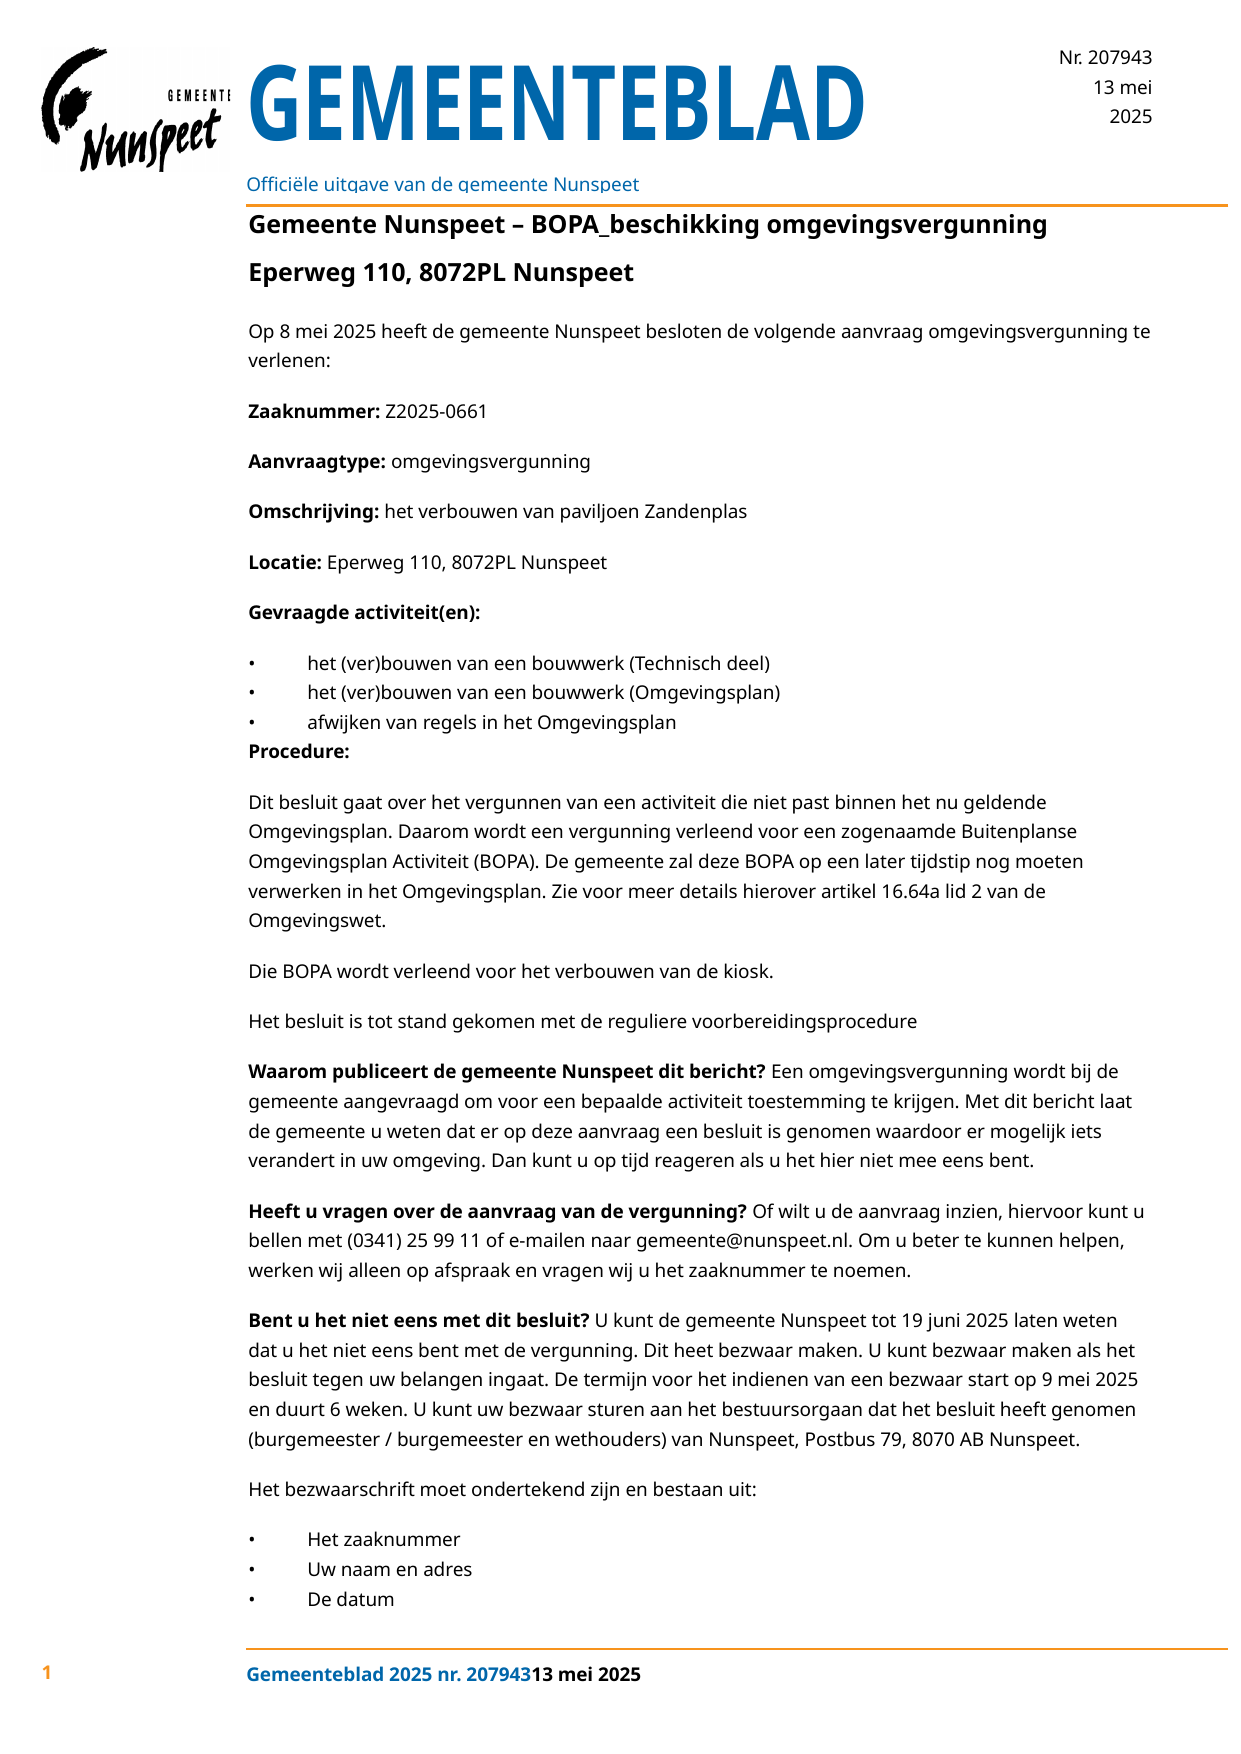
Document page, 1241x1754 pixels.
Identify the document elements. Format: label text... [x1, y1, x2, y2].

text Waarom publiceert de gemeente Nunspeet dit bericht? Een omgevingsvergunning wordt bij de gemeente aangevraagd om voor een bepaalde activiteit toestemming te krijgen. Met dit bericht laat de gemeente u weten dat er op deze aanvraag een besluit is genomen waardoor er mogelijk iets verandert in uw omgeving. Dan kunt u op tijd reageren als u het hier niet mee eens bent. [248, 1059, 1152, 1173]
list Uw naam en adres [248, 1556, 1152, 1582]
list afwijken van regels in het Omgevingsplan [248, 709, 1152, 735]
text Aanvraagtype: omgevingsvergunning [248, 448, 1152, 474]
text Het bezwaarschrift moet ondertekend zijn en bestaan uit: [248, 1476, 1152, 1502]
text Dit besluit gaat over het vergunnen van een activiteit die niet past binnen het nu geldende Omgevingsplan. Daarom wordt een vergunning verleend voor een zogenaamde Buitenplanse Omgevingsplan Activiteit (BOPA). De gemeente zal deze BOPA op een later tijdstip nog moeten verwerken in het Omgevingsplan. Zie voor meer details hierover artikel 16.64a lid 2 van de Omgevingswet. [248, 789, 1152, 933]
text Heeft u vragen over de aanvraag van de vergunning? Of wilt u de aanvraag inzien, hiervoor kunt u bellen met (0341) 25 99 11 of e-mailen naar gemeente@nunspeet.nl. Om u beter te kunnen helpen, werken wij alleen op afspraak en vragen wij u het zaaknummer te noemen. [248, 1198, 1152, 1283]
text Op 8 mei 2025 heeft de gemeente Nunspeet besloten de volgende aanvraag omgevingsvergunning te verlenen: [248, 318, 1152, 373]
text Locatie: Eperweg 110, 8072PL Nunspeet [248, 549, 1152, 575]
text Het besluit is tot stand gekomen met de reguliere voorbereidingsprocedure [248, 1008, 1152, 1034]
list het (ver)bouwen van een bouwwerk (Technisch deel) [248, 650, 1152, 676]
text Zaaknummer: Z2025-0661 [248, 398, 1152, 424]
text Die BOPA wordt verleend voor het verbouwen van de kiosk. [248, 958, 1152, 984]
text Gevraagde activiteit(en): [248, 599, 1152, 625]
text Bent u het niet eens met dit besluit? U kunt de gemeente Nunspeet tot 19 juni 2025 laten weten dat u het niet eens bent met de vergunning. Dit heet bezwaar maken. U kunt bezwaar maken als het besluit tegen uw belangen ingaat. De termijn voor het indienen van een bezwaar start op 9 mei 2025 en duurt 6 weken. U kunt uw bezwaar sturen aan het bestuursorgaan dat het besluit heeft genomen (burgemeester / burgemeester en wethouders) van Nunspeet, Postbus 79, 8070 AB Nunspeet. [248, 1307, 1152, 1452]
text Gemeente Nunspeet – BOPA_beschikking omgevingsvergunning Eperweg 110, 8072PL Nunspeet [248, 207, 1152, 288]
text Omschrijving: het verbouwen van paviljoen Zandenplas [248, 499, 1152, 524]
list Het zaaknummer [248, 1527, 1152, 1552]
list De datum [248, 1586, 1152, 1612]
list het (ver)bouwen van een bouwwerk (Omgevingsplan) [248, 679, 1152, 705]
text Procedure: [248, 739, 1152, 764]
picture [41, 47, 231, 172]
